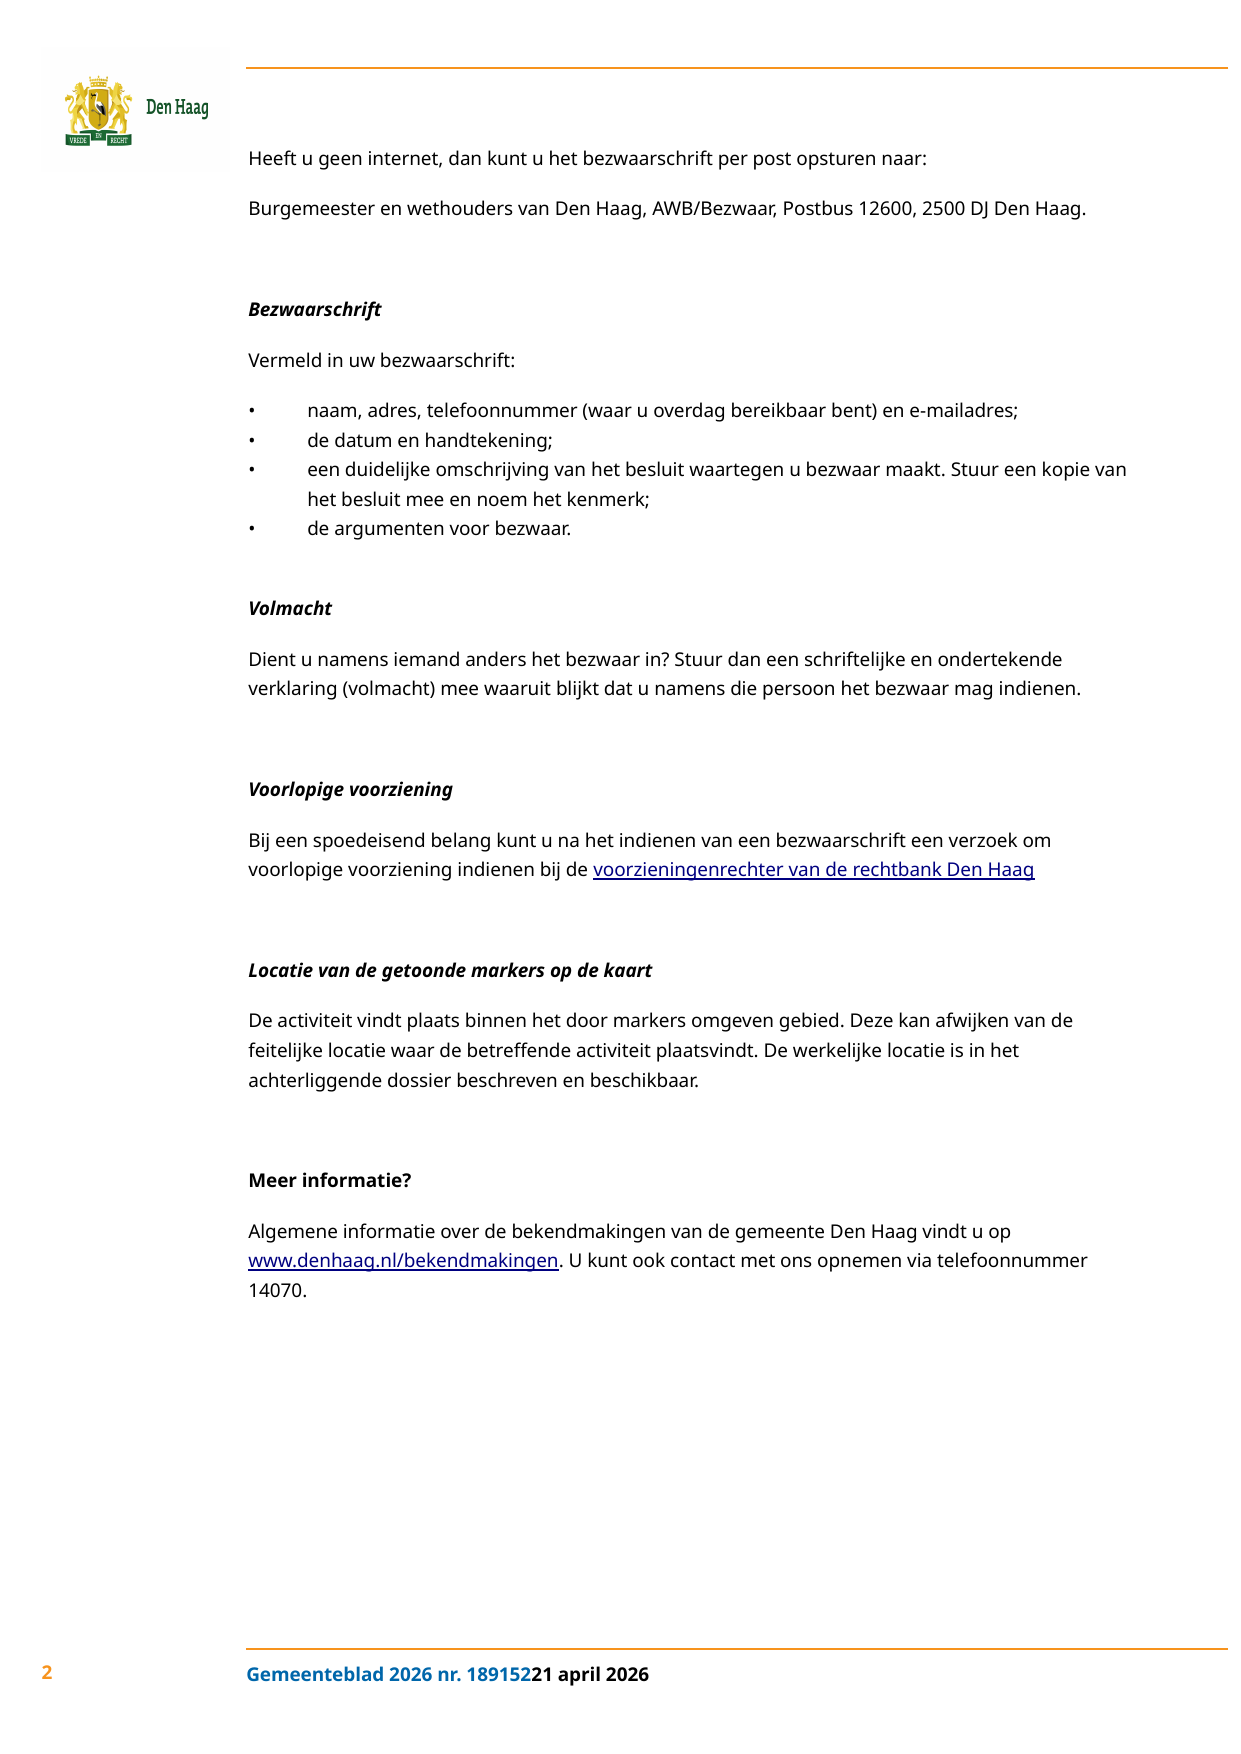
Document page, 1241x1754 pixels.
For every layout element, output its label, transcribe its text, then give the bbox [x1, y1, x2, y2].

list naam, adres, telefoonnummer (waar u overdag bereikbaar bent) en e-mailadres; [248, 397, 1152, 423]
text Dient u namens iemand anders het bezwaar in? Stuur dan een schriftelijke en ondertekende verklaring (volmacht) mee waaruit blijkt dat u namens die persoon het bezwaar mag indienen. [248, 646, 1152, 701]
text Bij een spoedeisend belang kunt u na het indienen van een bezwaarschrift een verzoek om voorlopige voorziening indienen bij de voorzieningenrechter van de rechtbank Den Haag [248, 827, 1152, 882]
picture [41, 47, 231, 172]
list de argumenten voor bezwaar. [248, 516, 1152, 541]
text Voorlopige voorziening [248, 776, 1152, 802]
text Vermeld in uw bezwaarschrift: [248, 347, 1152, 373]
text Burgemeester en wethouders van Den Haag, AWB/Bezwaar, Postbus 12600, 2500 DJ Den Haag. [248, 196, 1152, 221]
text Heeft u geen internet, dan kunt u het bezwaarschrift per post opsturen naar: [248, 145, 1152, 171]
text Locatie van de getoonde markers op de kaart [248, 957, 1152, 983]
text Meer informatie? [248, 1168, 1152, 1193]
text Volmacht [248, 596, 1152, 621]
text Bezwaarschrift [248, 296, 1152, 322]
text Algemene informatie over de bekendmakingen van de gemeente Den Haag vindt u op www.denhaag.nl/bekendmakingen. U kunt ook contact met ons opnemen via telefoonnummer 14070. [248, 1218, 1152, 1303]
text De activiteit vindt plaats binnen het door markers omgeven gebied. Deze kan afwijken van de feitelijke locatie waar de betreffende activiteit plaatsvindt. De werkelijke locatie is in het achterliggende dossier beschreven en beschikbaar. [248, 1008, 1152, 1093]
list de datum en handtekening; [248, 427, 1152, 453]
list een duidelijke omschrijving van het besluit waartegen u bezwaar maakt. Stuur een kopie van het besluit mee en noem het kenmerk; [248, 456, 1152, 512]
